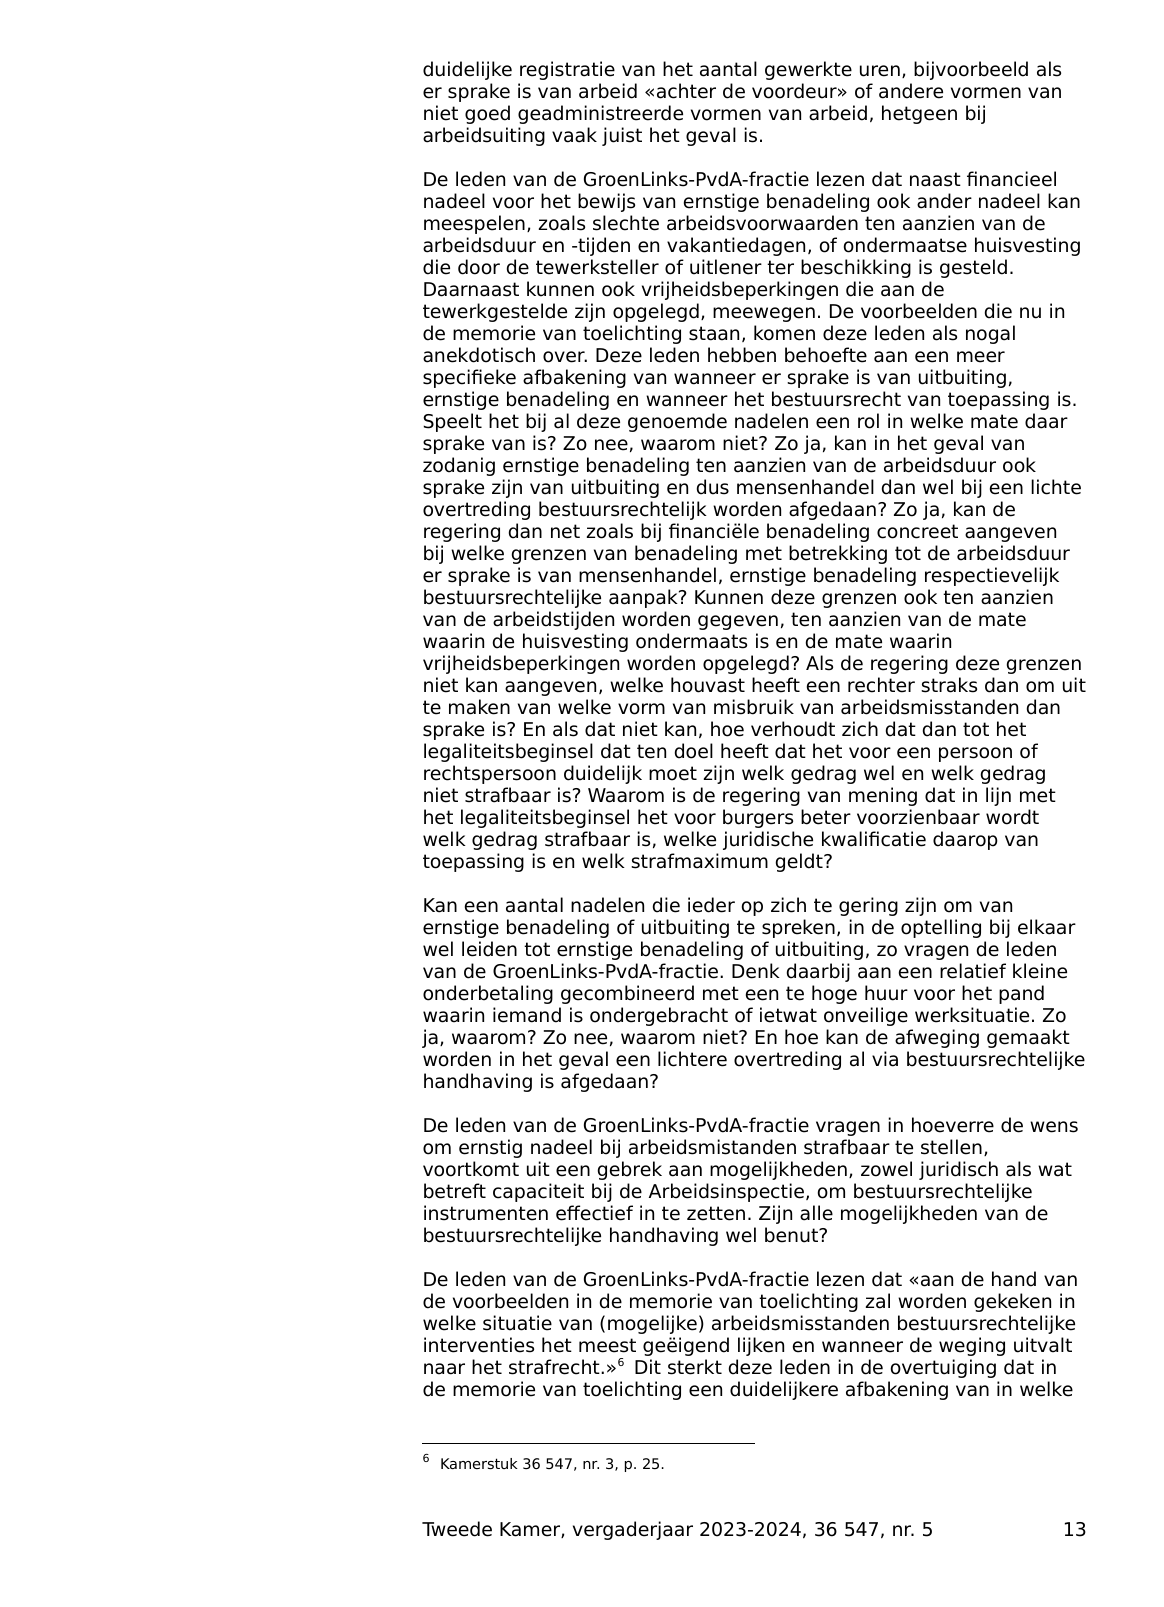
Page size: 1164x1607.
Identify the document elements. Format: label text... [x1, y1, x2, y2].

text duidelijke registratie van het aantal gewerkte uren, bijvoorbeeld als er sprake is van arbeid «achter de voordeur» of andere vormen van niet goed geadministreerde vormen van arbeid, hetgeen bij arbeidsuiting vaak juist het geval is. [422, 59, 1087, 147]
text Kan een aantal nadelen die ieder op zich te gering zijn om van ernstige benadeling of uitbuiting te spreken, in de optelling bij elkaar wel leiden tot ernstige benadeling of uitbuiting, zo vragen de leden van de GroenLinks-PvdA-fractie. Denk daarbij aan een relatief kleine onderbetaling gecombineerd met een te hoge huur voor het pand waarin iemand is ondergebracht of ietwat onveilige werksituatie. Zo ja, waarom? Zo nee, waarom niet? En hoe kan de afweging gemaakt worden in het geval een lichtere overtreding al via bestuursrechtelijke handhaving is afgedaan? [422, 895, 1087, 1092]
text De leden van de GroenLinks-PvdA-fractie lezen dat «aan de hand van de voorbeelden in de memorie van toelichting zal worden gekeken in welke situatie van (mogelijke) arbeidsmisstanden bestuursrechtelijke interventies het meest geëigend lijken en wanneer de weging uitvalt naar het strafrecht.» Dit sterkt deze leden in de overtuiging dat in de memorie van toelichting een duidelijkere afbakening van in welke [422, 1269, 1087, 1401]
text De leden van de GroenLinks-PvdA-fractie lezen dat naast financieel nadeel voor het bewijs van ernstige benadeling ook ander nadeel kan meespelen, zoals slechte arbeidsvoorwaarden ten aanzien van de arbeidsduur en -tijden en vakantiedagen, of ondermaatse huisvesting die door de tewerksteller of uitlener ter beschikking is gesteld. Daarnaast kunnen ook vrijheidsbeperkingen die aan de tewerkgestelde zijn opgelegd, meewegen. De voorbeelden die nu in de memorie van toelichting staan, komen deze leden als nogal anekdotisch over. Deze leden hebben behoefte aan een meer specifieke afbakening van wanneer er sprake is van uitbuiting, ernstige benadeling en wanneer het bestuursrecht van toepassing is. Speelt het bij al deze genoemde nadelen een rol in welke mate daar sprake van is? Zo nee, waarom niet? Zo ja, kan in het geval van zodanig ernstige benadeling ten aanzien van de arbeidsduur ook sprake zijn van uitbuiting en dus mensenhandel dan wel bij een lichte overtreding bestuursrechtelijk worden afgedaan? Zo ja, kan de regering dan net zoals bij financiële benadeling concreet aangeven bij welke grenzen van benadeling met betrekking tot de arbeidsduur er sprake is van mensenhandel, ernstige benadeling respectievelijk bestuursrechtelijke aanpak? Kunnen deze grenzen ook ten aanzien van de arbeidstijden worden gegeven, ten aanzien van de mate waarin de huisvesting ondermaats is en de mate waarin vrijheidsbeperkingen worden opgelegd? Als de regering deze grenzen niet kan aangeven, welke houvast heeft een rechter straks dan om uit te maken van welke vorm van misbruik van arbeidsmisstanden dan sprake is? En als dat niet kan, hoe verhoudt zich dat dan tot het legaliteitsbeginsel dat ten doel heeft dat het voor een persoon of rechtspersoon duidelijk moet zijn welk gedrag wel en welk gedrag niet strafbaar is? Waarom is de regering van mening dat in lijn met het legaliteitsbeginsel het voor burgers beter voorzienbaar wordt welk gedrag strafbaar is, welke juridische kwalificatie daarop van toepassing is en welk strafmaximum geldt? [422, 169, 1087, 872]
text De leden van de GroenLinks-PvdA-fractie vragen in hoeverre de wens om ernstig nadeel bij arbeidsmistanden strafbaar te stellen, voortkomt uit een gebrek aan mogelijkheden, zowel juridisch als wat betreft capaciteit bij de Arbeidsinspectie, om bestuursrechtelijke instrumenten effectief in te zetten. Zijn alle mogelijkheden van de bestuursrechtelijke handhaving wel benut? [422, 1115, 1087, 1247]
text Kamerstuk 36 547, nr. 3, p. 25. [422, 1452, 1087, 1474]
